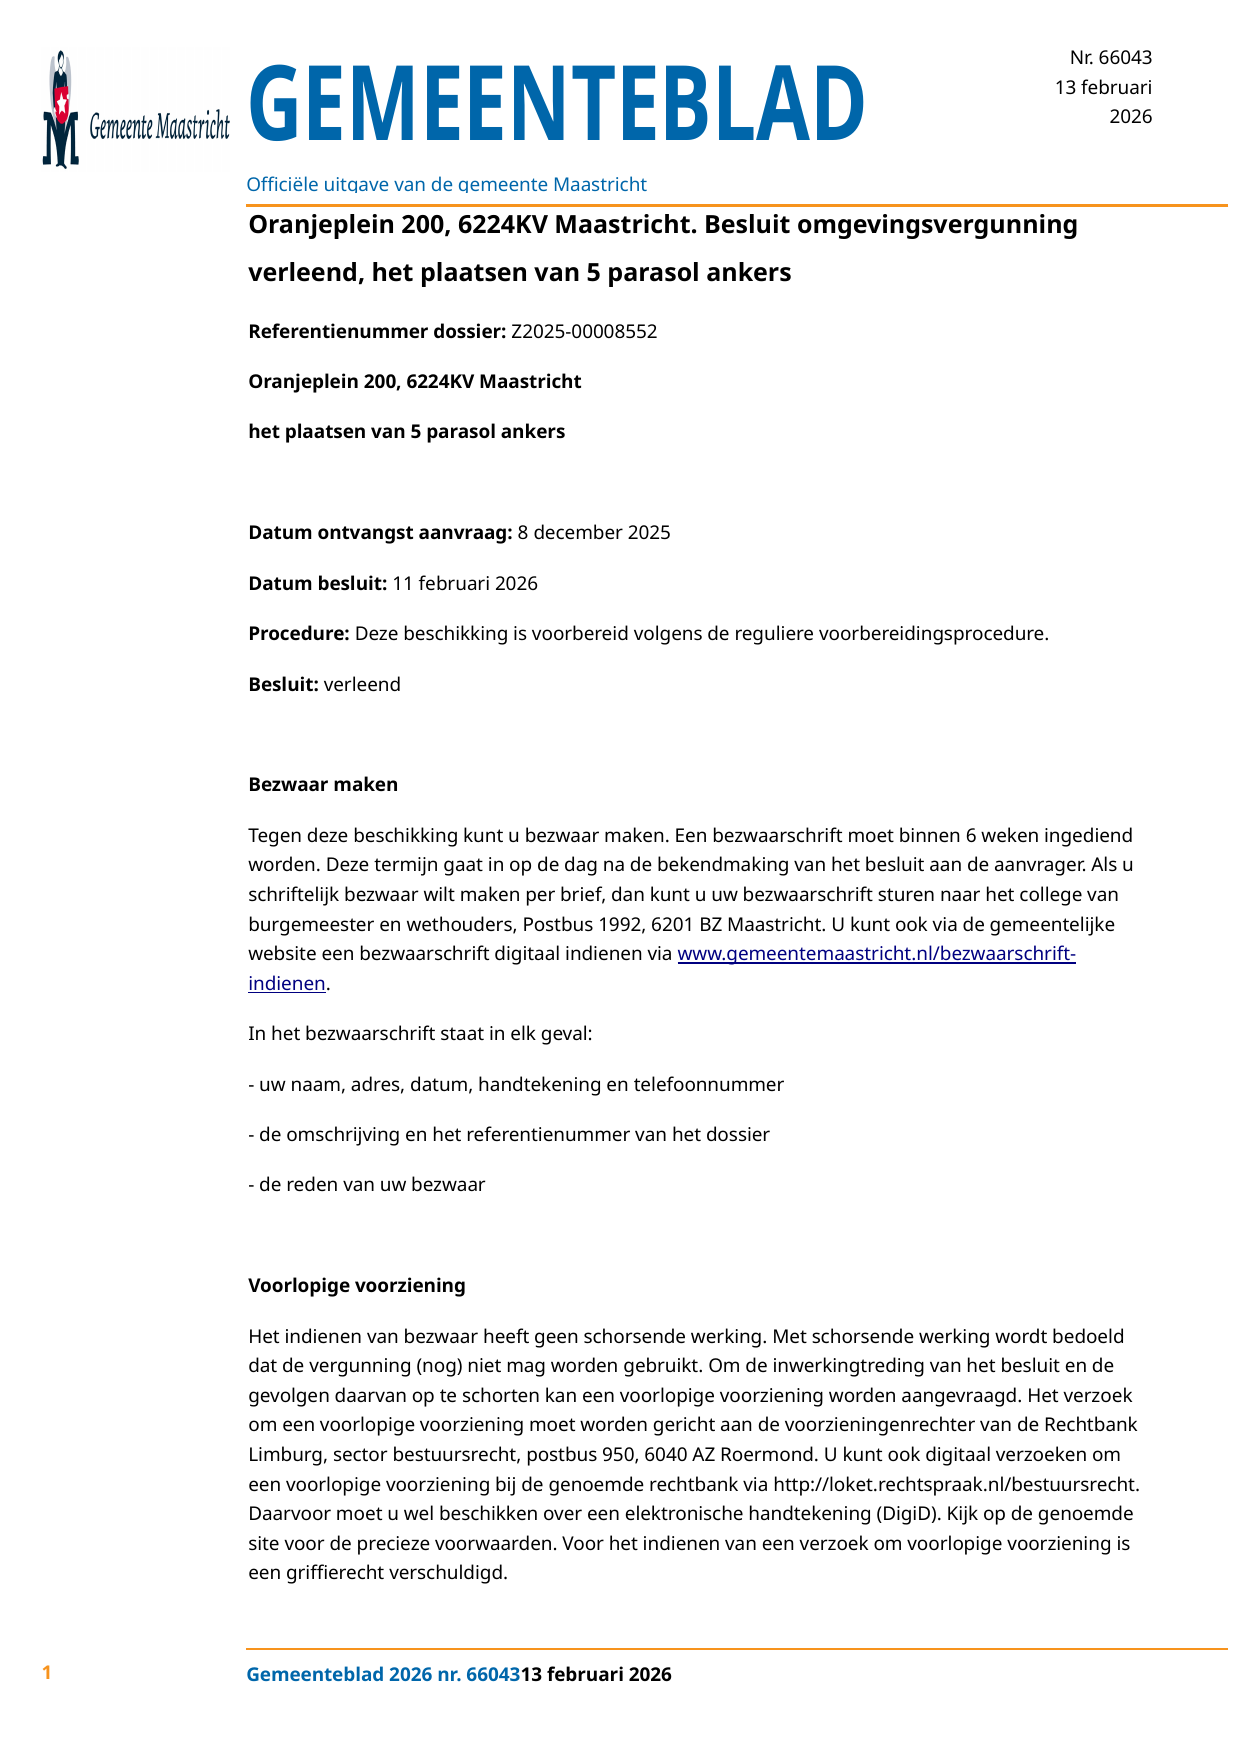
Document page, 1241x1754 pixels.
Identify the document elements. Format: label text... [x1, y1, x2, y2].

text Tegen deze beschikking kunt u bezwaar maken. Een bezwaarschrift moet binnen 6 weken ingediend worden. Deze termijn gaat in op de dag na de bekendmaking van het besluit aan de aanvrager. Als u schriftelijk bezwaar wilt maken per brief, dan kunt u uw bezwaarschrift sturen naar het college van burgemeester en wethouders, Postbus 1992, 6201 BZ Maastricht. U kunt ook via de gemeentelijke website een bezwaarschrift digitaal indienen via www.gemeentemaastricht.nl/bezwaarschrift-indienen. [248, 822, 1152, 996]
text - uw naam, adres, datum, handtekening en telefoonnummer [248, 1071, 1152, 1097]
text Datum besluit: 11 februari 2026 [248, 570, 1152, 596]
text Referentienummer dossier: Z2025-00008552 [248, 318, 1152, 344]
text Bezwaar maken [248, 772, 1152, 797]
text Besluit: verleend [248, 671, 1152, 697]
text het plaatsen van 5 parasol ankers [248, 419, 1152, 444]
text Oranjeplein 200, 6224KV Maastricht [248, 368, 1152, 394]
text Voorlopige voorziening [248, 1272, 1152, 1298]
text - de reden van uw bezwaar [248, 1172, 1152, 1197]
text In het bezwaarschrift staat in elk geval: [248, 1020, 1152, 1046]
text - de omschrijving en het referentienummer van het dossier [248, 1121, 1152, 1147]
text Oranjeplein 200, 6224KV Maastricht. Besluit omgevingsvergunning verleend, het plaatsen van 5 parasol ankers [248, 207, 1152, 288]
picture [41, 47, 231, 172]
text Procedure: Deze beschikking is voorbereid volgens de reguliere voorbereidingsprocedure. [248, 620, 1152, 646]
text Het indienen van bezwaar heeft geen schorsende werking. Met schorsende werking wordt bedoeld dat de vergunning (nog) niet mag worden gebruikt. Om de inwerkingtreding van het besluit en de gevolgen daarvan op te schorten kan een voorlopige voorziening worden aangevraagd. Het verzoek om een voorlopige voorziening moet worden gericht aan de voorzieningenrechter van de Rechtbank Limburg, sector bestuursrecht, postbus 950, 6040 AZ Roermond. U kunt ook digitaal verzoeken om een voorlopige voorziening bij de genoemde rechtbank via http://loket.rechtspraak.nl/bestuursrecht. Daarvoor moet u wel beschikken over een elektronische handtekening (DigiD). Kijk op de genoemde site voor de precieze voorwaarden. Voor het indienen van een verzoek om voorlopige voorziening is een griffierecht verschuldigd. [248, 1323, 1152, 1585]
text Datum ontvangst aanvraag: 8 december 2025 [248, 519, 1152, 545]
